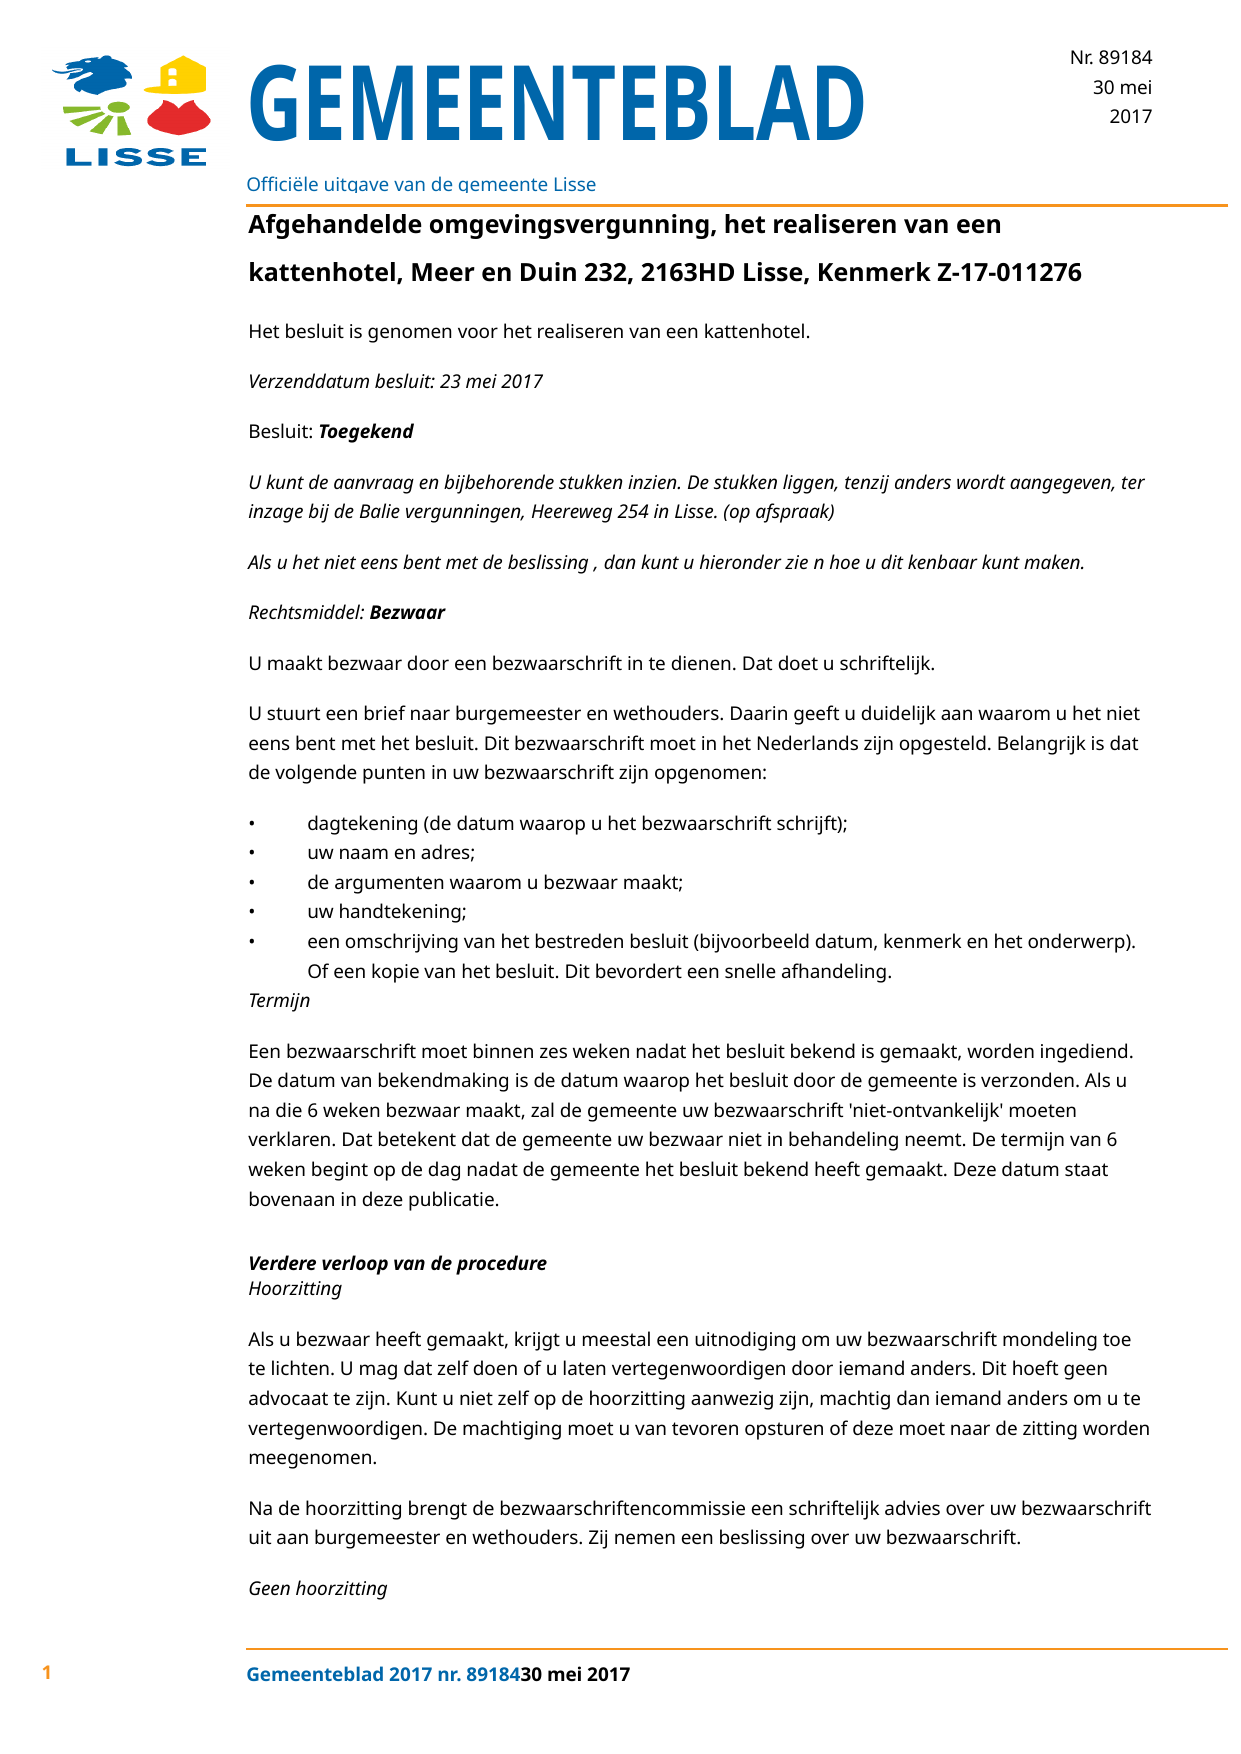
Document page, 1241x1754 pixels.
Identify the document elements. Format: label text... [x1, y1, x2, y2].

text Een bezwaarschrift moet binnen zes weken nadat het besluit bekend is gemaakt, worden ingediend. De datum van bekendmaking is de datum waarop het besluit door de gemeente is verzonden. Als u na die 6 weken bezwaar maakt, zal de gemeente uw bezwaarschrift 'niet-ontvankelijk' moeten verklaren. Dat betekent dat de gemeente uw bezwaar niet in behandeling neemt. De termijn van 6 weken begint op de dag nadat de gemeente het besluit bekend heeft gemaakt. Deze datum staat bovenaan in deze publicatie. [248, 1038, 1152, 1212]
text Na de hoorzitting brengt de bezwaarschriftencommissie een schriftelijk advies over uw bezwaarschrift uit aan burgemeester en wethouders. Zij nemen een beslissing over uw bezwaarschrift. [248, 1495, 1152, 1550]
text U stuurt een brief naar burgemeester en wethouders. Daarin geeft u duidelijk aan waarom u het niet eens bent met het besluit. Dit bezwaarschrift moet in het Nederlands zijn opgesteld. Belangrijk is dat de volgende punten in uw bezwaarschrift zijn opgenomen: [248, 700, 1152, 785]
text Verzenddatum besluit: 23 mei 2017 [248, 368, 1152, 394]
list de argumenten waarom u bezwaar maakt; [248, 869, 1152, 895]
list uw handtekening; [248, 899, 1152, 924]
text Het besluit is genomen voor het realiseren van een kattenhotel. [248, 318, 1152, 344]
picture [41, 47, 231, 172]
text Als u bezwaar heeft gemaakt, krijgt u meestal een uitnodiging om uw bezwaarschrift mondeling toe te lichten. U mag dat zelf doen of u laten vertegenwoordigen door iemand anders. Dit hoeft geen advocaat te zijn. Kunt u niet zelf op de hoorzitting aanwezig zijn, machtig dan iemand anders om u te vertegenwoordigen. De machtiging moet u van tevoren opsturen of deze moet naar de zitting worden meegenomen. [248, 1326, 1152, 1470]
text Hoorzitting [248, 1276, 1152, 1301]
text Afgehandelde omgevingsvergunning, het realiseren van een kattenhotel, Meer en Duin 232, 2163HD Lisse, Kenmerk Z-17-011276 [248, 207, 1152, 288]
list een omschrijving van het bestreden besluit (bijvoorbeeld datum, kenmerk en het onderwerp). Of een kopie van het besluit. Dit bevordert een snelle afhandeling. [248, 928, 1152, 984]
text Termijn [248, 987, 1152, 1013]
text Rechtsmiddel: Bezwaar [248, 599, 1152, 625]
list dagtekening (de datum waarop u het bezwaarschrift schrijft); [248, 810, 1152, 836]
text Verdere verloop van de procedure [248, 1250, 1152, 1276]
list uw naam en adres; [248, 839, 1152, 865]
text Geen hoorzitting [248, 1575, 1152, 1600]
text Als u het niet eens bent met de beslissing , dan kunt u hieronder zie n hoe u dit kenbaar kunt maken. [248, 549, 1152, 575]
text U kunt de aanvraag en bijbehorende stukken inzien. De stukken liggen, tenzij anders wordt aangegeven, ter inzage bij de Balie vergunningen, Heereweg 254 in Lisse. (op afspraak) [248, 469, 1152, 524]
text U maakt bezwaar door een bezwaarschrift in te dienen. Dat doet u schriftelijk. [248, 650, 1152, 676]
text Besluit: Toegekend [248, 419, 1152, 444]
